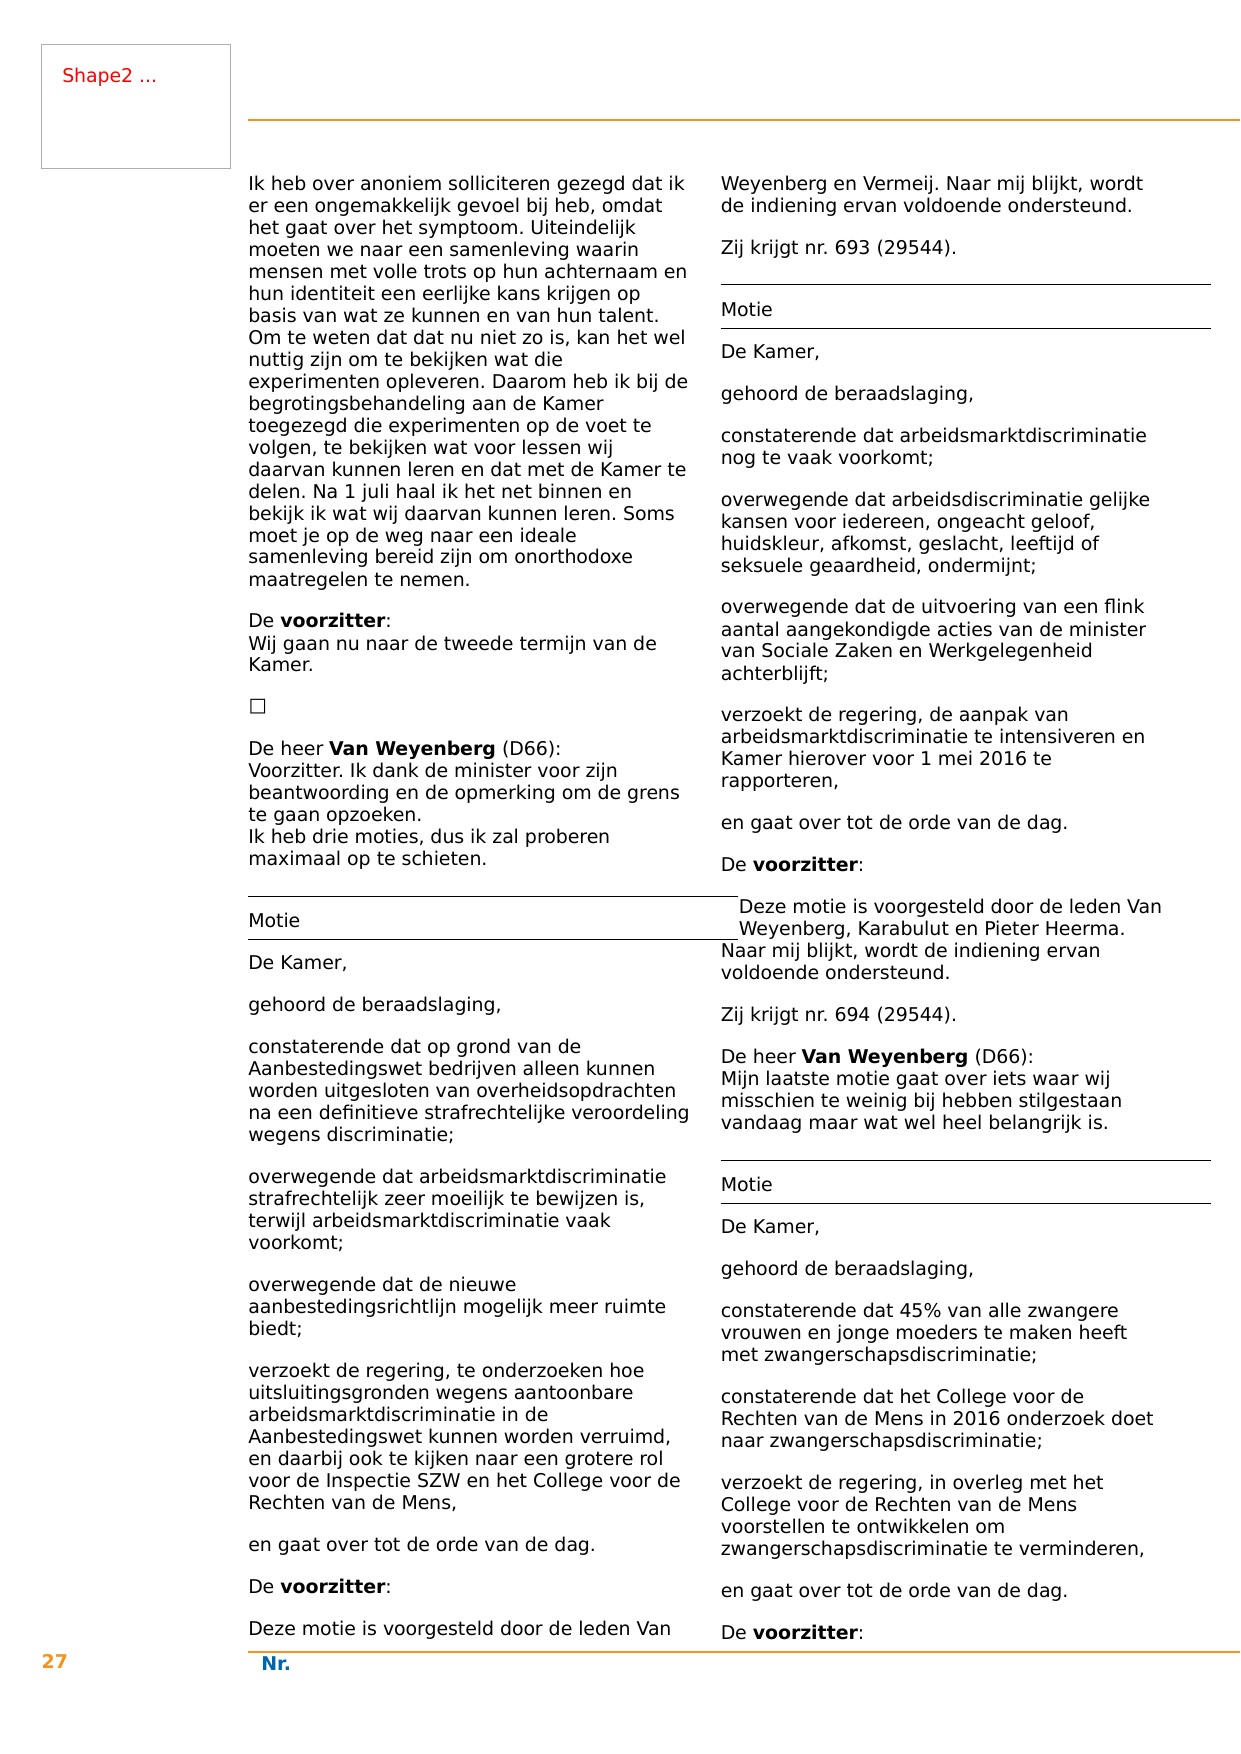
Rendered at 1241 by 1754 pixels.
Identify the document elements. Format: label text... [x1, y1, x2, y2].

text Zij krijgt nr. 693 (29544). [721, 237, 1163, 259]
text Ik heb over anoniem solliciteren gezegd dat ik er een ongemakkelijk gevoel bij heb, omdat het gaat over het symptoom. Uiteindelijk moeten we naar een samenleving waarin mensen met volle trots op hun achternaam en hun identiteit een eerlijke kans krijgen op basis van wat ze kunnen en van hun talent. Om te weten dat dat nu niet zo is, kan het wel nuttig zijn om te bekijken wat die experimenten opleveren. Daarom heb ik bij de begrotingsbehandeling aan de Kamer toegezegd die experimenten op de voet te volgen, te bekijken wat voor lessen wij daarvan kunnen leren en dat met de Kamer te delen. Na 1 juli haal ik het net binnen en bekijk ik wat wij daarvan kunnen leren. Soms moet je op de weg naar een ideale samenleving bereid zijn om onorthodoxe maatregelen te nemen. [248, 173, 691, 590]
text De voorzitter: [248, 610, 691, 632]
text Voorzitter. Ik dank de minister voor zijn beantwoording en de opmerking om de grens te gaan opzoeken. [248, 760, 691, 826]
text ⬜ [248, 696, 691, 718]
text verzoekt de regering, in overleg met het College voor de Rechten van de Mens voorstellen te ontwikkelen om zwangerschapsdiscriminatie te verminderen, [721, 1472, 1163, 1560]
text De voorzitter: [248, 1576, 691, 1598]
text De Kamer, [721, 341, 1163, 363]
text De heer Van Weyenberg (D66): [721, 1046, 1163, 1068]
text en gaat over tot de orde van de dag. [248, 1534, 691, 1556]
text verzoekt de regering, te onderzoeken hoe uitsluitingsgronden wegens aantoonbare arbeidsmarktdiscriminatie in de Aanbestedingswet kunnen worden verruimd, en daarbij ook te kijken naar een grotere rol voor de Inspectie SZW en het College voor de Rechten van de Mens, [248, 1360, 691, 1514]
text overwegende dat arbeidsmarktdiscriminatie strafrechtelijk zeer moeilijk te bewijzen is, terwijl arbeidsmarktdiscriminatie vaak voorkomt; [248, 1166, 691, 1254]
text Motie [721, 1174, 1163, 1196]
text en gaat over tot de orde van de dag. [721, 1580, 1163, 1602]
text constaterende dat 45% van alle zwangere vrouwen en jonge moeders te maken heeft met zwangerschapsdiscriminatie; [721, 1300, 1163, 1366]
text Ik heb drie moties, dus ik zal proberen maximaal op te schieten. [248, 826, 691, 870]
text overwegende dat de nieuwe aanbestedingsrichtlijn mogelijk meer ruimte biedt; [248, 1274, 691, 1340]
text overwegende dat arbeidsdiscriminatie gelijke kansen voor iedereen, ongeacht geloof, huidskleur, afkomst, geslacht, leeftijd of seksuele geaardheid, ondermijnt; [721, 488, 1163, 576]
text constaterende dat het College voor de Rechten van de Mens in 2016 onderzoek doet naar zwangerschapsdiscriminatie; [721, 1386, 1163, 1452]
text Zij krijgt nr. 694 (29544). [721, 1004, 1163, 1026]
text De Kamer, [248, 952, 691, 974]
text Weyenberg en Vermeij. Naar mij blijkt, wordt de indiening ervan voldoende ondersteund. [721, 173, 1163, 217]
text Motie [248, 910, 691, 932]
text De voorzitter: [721, 854, 1163, 876]
text verzoekt de regering, de aanpak van arbeidsmarktdiscriminatie te intensiveren en Kamer hierover voor 1 mei 2016 te rapporteren, [721, 704, 1163, 792]
text Deze motie is voorgesteld door de leden Van [248, 1618, 691, 1639]
text Wij gaan nu naar de tweede termijn van de Kamer. [248, 632, 691, 676]
text Motie [721, 299, 1163, 321]
text constaterende dat arbeidsmarktdiscriminatie nog te vaak voorkomt; [721, 424, 1163, 468]
text De heer Van Weyenberg (D66): [248, 738, 691, 760]
text constaterende dat op grond van de Aanbestedingswet bedrijven alleen kunnen worden uitgesloten van overheidsopdrachten na een definitieve strafrechtelijke veroordeling wegens discriminatie; [248, 1036, 691, 1146]
text De Kamer, [721, 1216, 1163, 1238]
text overwegende dat de uitvoering van een flink aantal aangekondigde acties van de minister van Sociale Zaken en Werkgelegenheid achterblijft; [721, 596, 1163, 684]
text gehoord de beraadslaging, [721, 1258, 1163, 1280]
text en gaat over tot de orde van de dag. [721, 812, 1163, 834]
text gehoord de beraadslaging, [248, 994, 691, 1016]
text Mijn laatste motie gaat over iets waar wij misschien te weinig bij hebben stilgestaan vandaag maar wat wel heel belangrijk is. [721, 1068, 1163, 1134]
text De voorzitter: [721, 1622, 1163, 1644]
text gehoord de beraadslaging, [721, 383, 1163, 404]
text Deze motie is voorgesteld door de leden Van Weyenberg, Karabulut en Pieter Heerma. Naar mij blijkt, wordt de indiening ervan voldoende ondersteund. [721, 896, 1163, 984]
